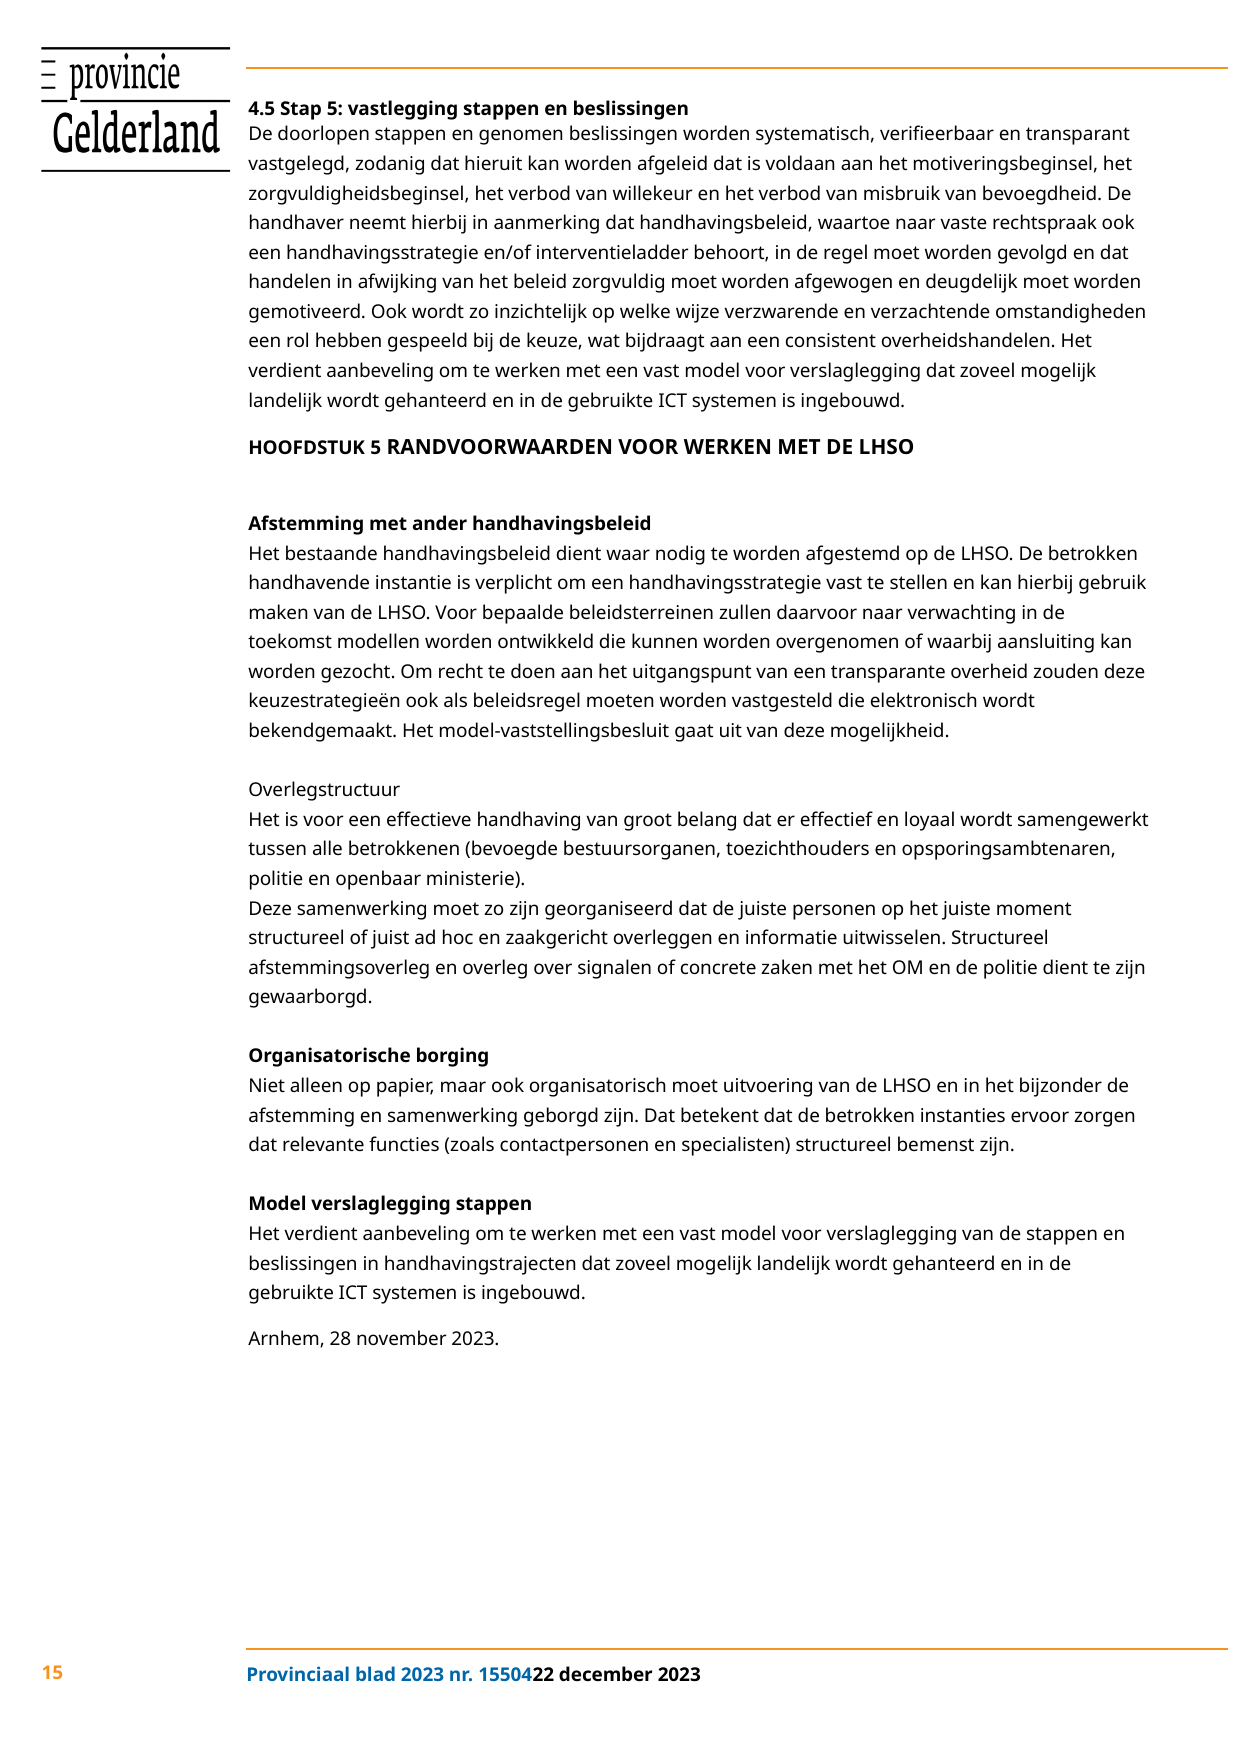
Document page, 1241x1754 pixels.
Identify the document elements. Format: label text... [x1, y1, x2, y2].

text Niet alleen op papier, maar ook organisatorisch moet uitvoering van de LHSO en in het bijzonder de afstemming en samenwerking geborgd zijn. Dat betekent dat de betrokken instanties ervoor zorgen dat relevante functies (zoals contactpersonen en specialisten) structureel bemenst zijn. [248, 1072, 1152, 1157]
text Organisatorische borging [248, 1043, 1152, 1068]
text Het verdient aanbeveling om te werken met een vast model voor verslaglegging van de stappen en beslissingen in handhavingstrajecten dat zoveel mogelijk landelijk wordt gehanteerd en in de gebruikte ICT systemen is ingebouwd. [248, 1220, 1152, 1305]
text Model verslaglegging stappen [248, 1191, 1152, 1216]
text Arnhem, 28 november 2023. [248, 1325, 1152, 1351]
text Deze samenwerking moet zo zijn georganiseerd dat de juiste personen op het juiste moment structureel of juist ad hoc en zaakgericht overleggen en informatie uitwisselen. Structureel afstemmingsoverleg en overleg over signalen of concrete zaken met het OM en de politie dient te zijn gewaarborgd. [248, 895, 1152, 1009]
text Het bestaande handhavingsbeleid dient waar nodig te worden afgestemd op de LHSO. De betrokken handhavende instantie is verplicht om een handhavingsstrategie vast te stellen en kan hierbij gebruik maken van de LHSO. Voor bepaalde beleidsterreinen zullen daarvoor naar verwachting in de toekomst modellen worden ontwikkeld die kunnen worden overgenomen of waarbij aansluiting kan worden gezocht. Om recht te doen aan het uitgangspunt van een transparante overheid zouden deze keuzestrategieën ook als beleidsregel moeten worden vastgesteld die elektronisch wordt bekendgemaakt. Het model-vaststellingsbesluit gaat uit van deze mogelijkheid. [248, 540, 1152, 743]
text Afstemming met ander handhavingsbeleid [248, 510, 1152, 536]
text Het is voor een effectieve handhaving van groot belang dat er effectief en loyaal wordt samengewerkt tussen alle betrokkenen (bevoegde bestuursorganen, toezichthouders en opsporingsambtenaren, politie en openbaar ministerie). [248, 806, 1152, 891]
text 4.5 Stap 5: vastlegging stappen en beslissingen [248, 95, 1152, 121]
picture [41, 47, 231, 172]
text De doorlopen stappen en genomen beslissingen worden systematisch, verifieerbaar en transparant vastgelegd, zodanig dat hieruit kan worden afgeleid dat is voldaan aan het motiveringsbeginsel, het zorgvuldigheidsbeginsel, het verbod van willekeur en het verbod van misbruik van bevoegdheid. De handhaver neemt hierbij in aanmerking dat handhavingsbeleid, waartoe naar vaste rechtspraak ook een handhavingsstrategie en/of interventieladder behoort, in de regel moet worden gevolgd en dat handelen in afwijking van het beleid zorgvuldig moet worden afgewogen en deugdelijk moet worden gemotiveerd. Ook wordt zo inzichtelijk op welke wijze verzwarende en verzachtende omstandigheden een rol hebben gespeeld bij de keuze, wat bijdraagt aan een consistent overheidshandelen. Het verdient aanbeveling om te werken met een vast model voor verslaglegging dat zoveel mogelijk landelijk wordt gehanteerd en in de gebruikte ICT systemen is ingebouwd. [248, 121, 1152, 412]
text Overlegstructuur [248, 776, 1152, 802]
text HOOFDSTUK 5 RANDVOORWAARDEN VOOR WERKEN MET DE LHSO [248, 432, 1152, 461]
